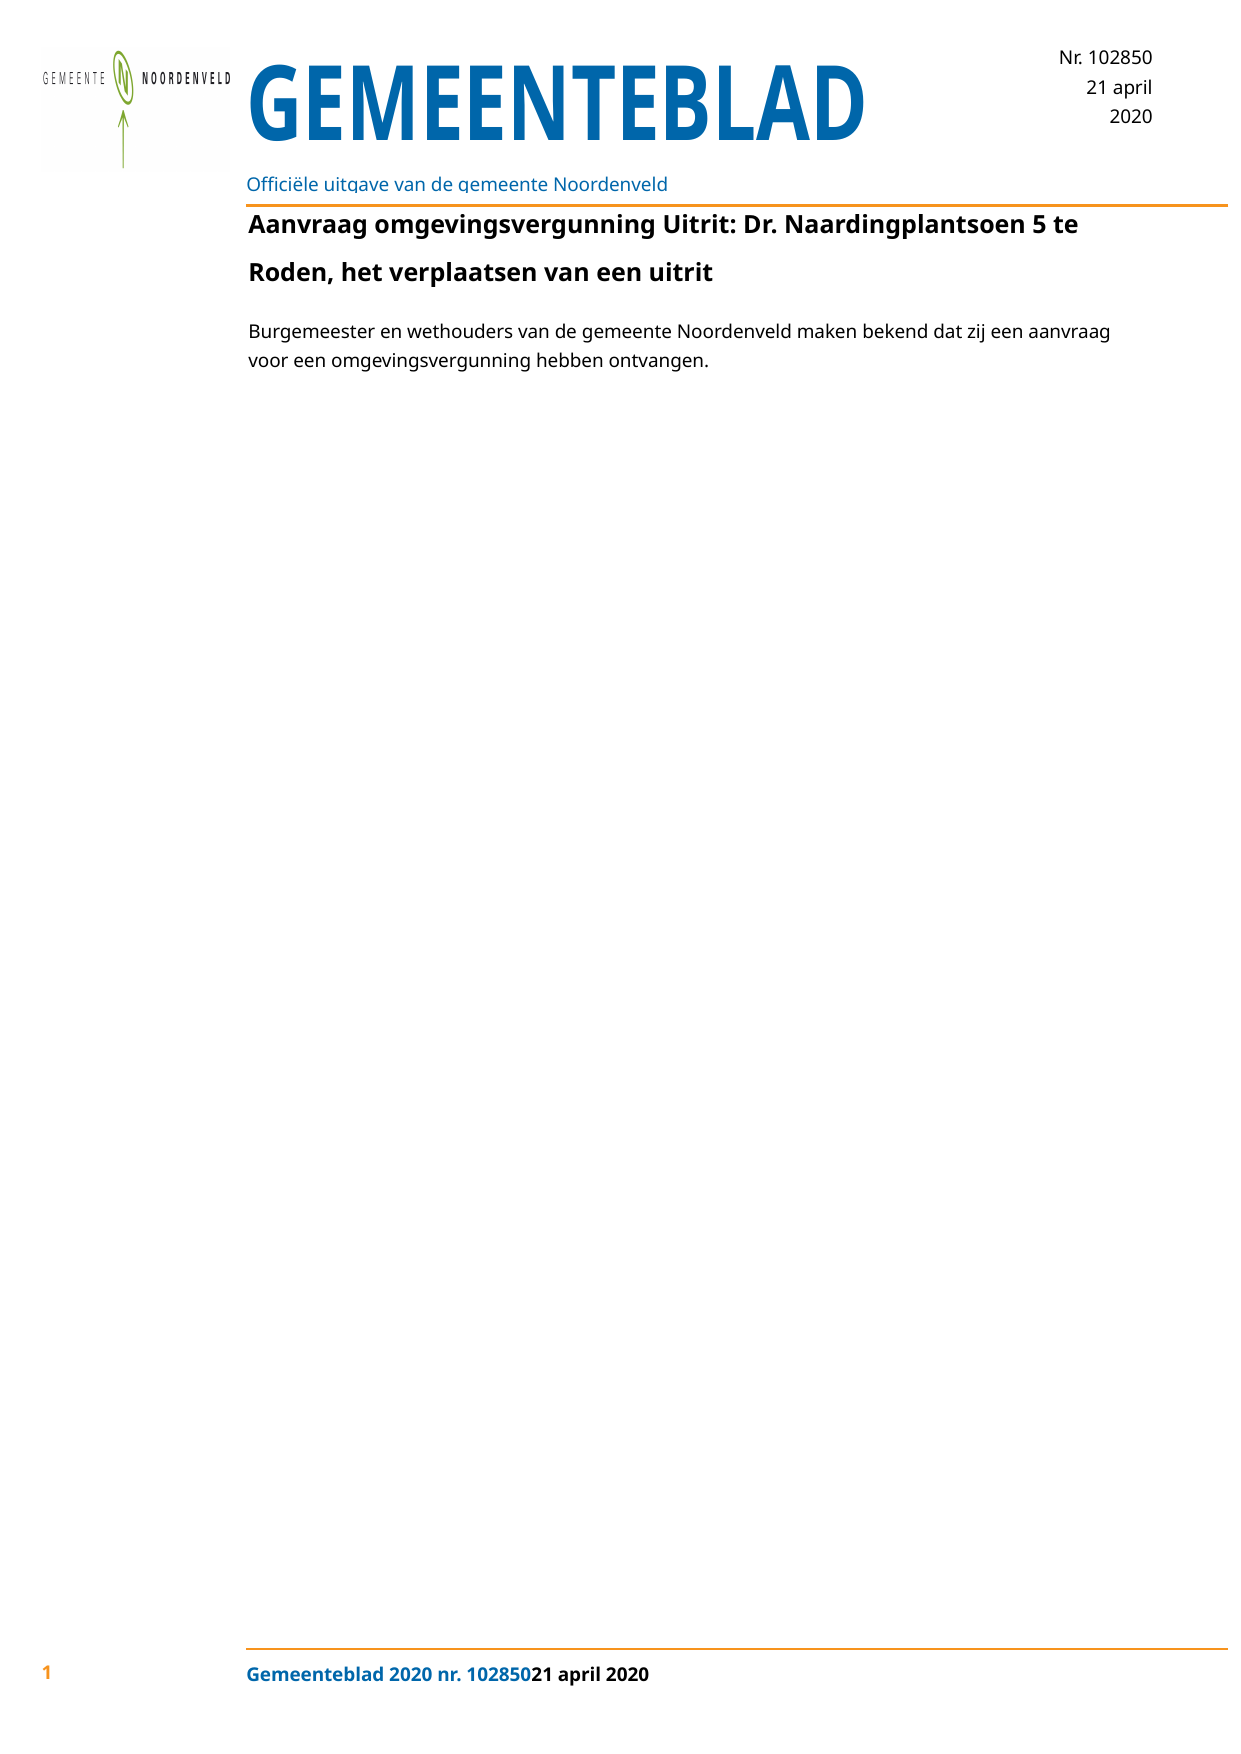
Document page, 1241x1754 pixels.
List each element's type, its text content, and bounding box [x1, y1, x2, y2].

text Burgemeester en wethouders van de gemeente Noordenveld maken bekend dat zij een aanvraag voor een omgevingsvergunning hebben ontvangen. [248, 318, 1152, 373]
text Aanvraag omgevingsvergunning Uitrit: Dr. Naardingplantsoen 5 te Roden, het verplaatsen van een uitrit [248, 207, 1152, 288]
picture [41, 47, 231, 172]
